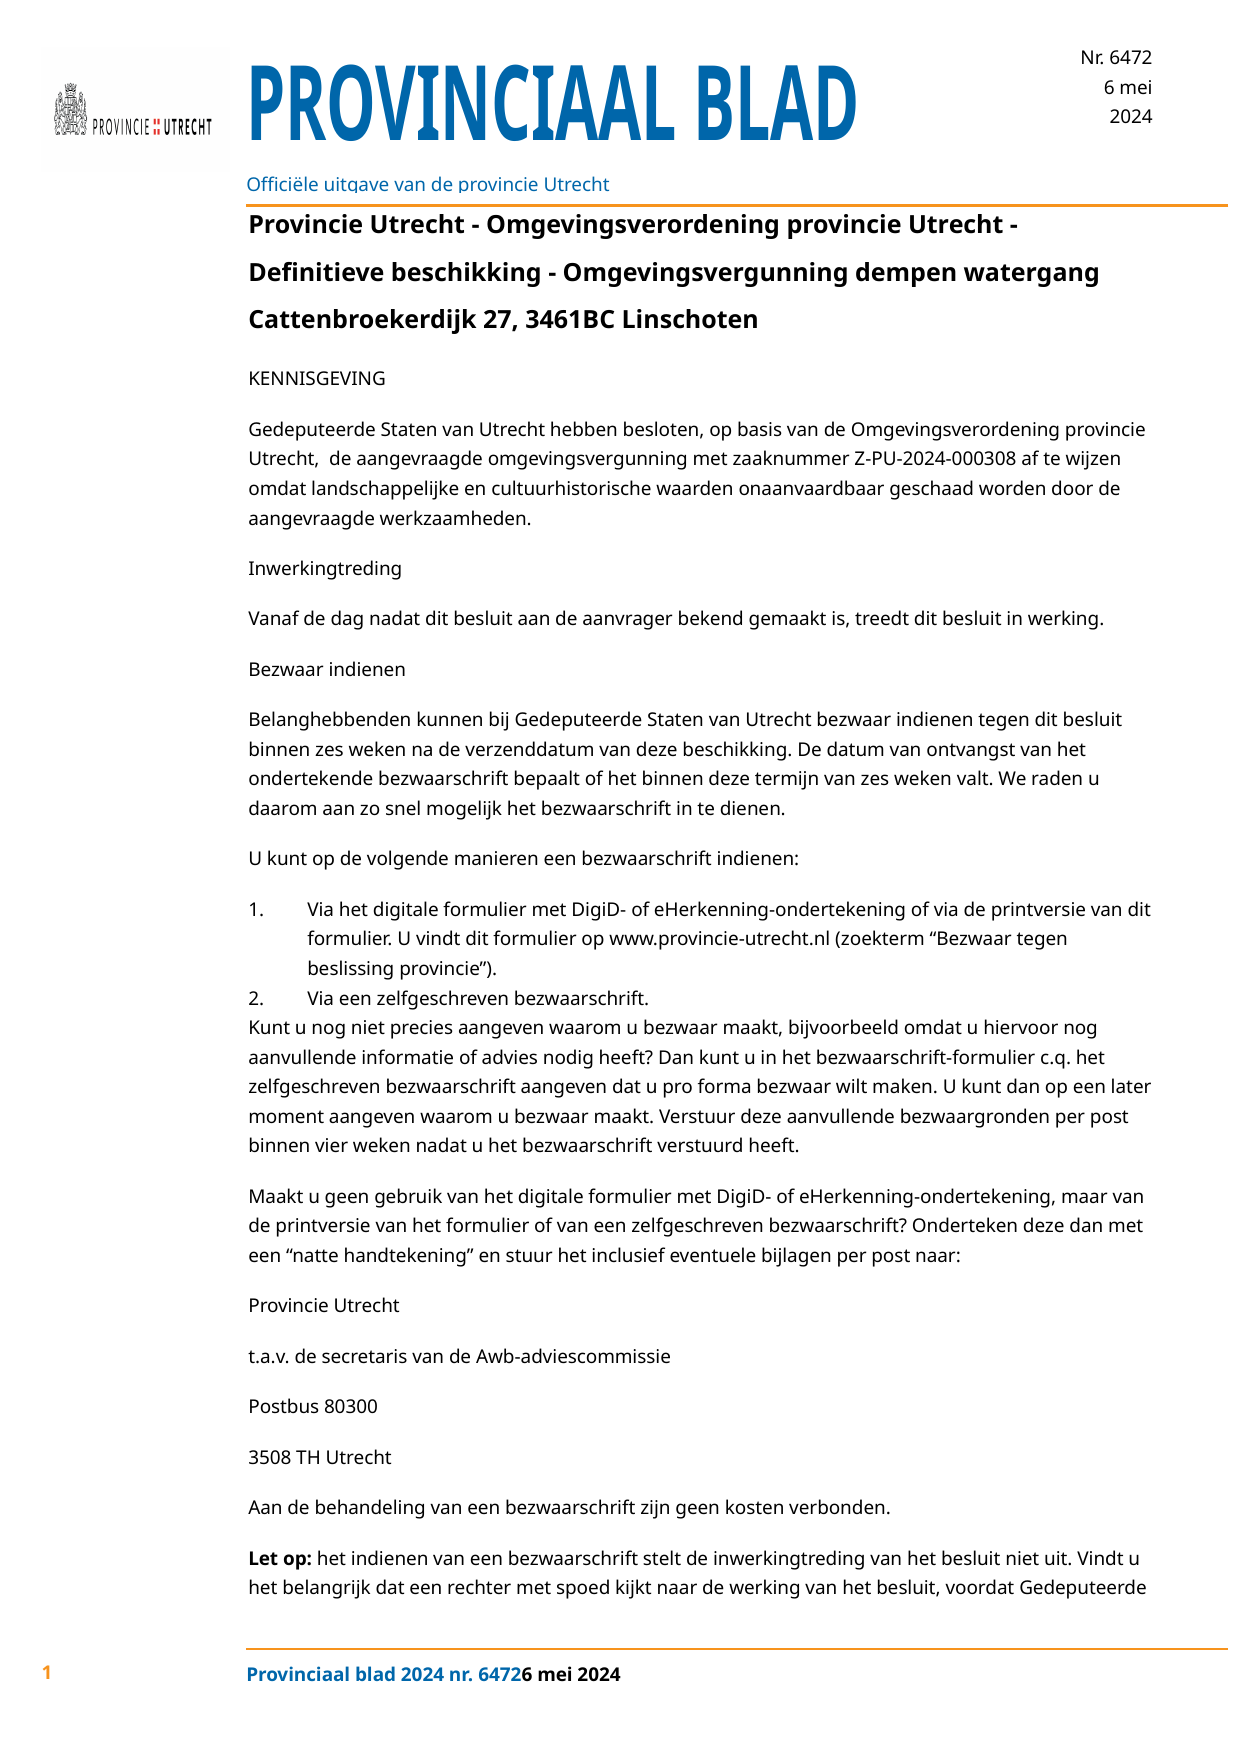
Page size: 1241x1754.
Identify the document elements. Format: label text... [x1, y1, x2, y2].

text Provincie Utrecht - Omgevingsverordening provincie Utrecht - Definitieve beschikking - Omgevingsvergunning dempen watergang Cattenbroekerdijk 27, 3461BC Linschoten [248, 207, 1152, 336]
text Belanghebbenden kunnen bij Gedeputeerde Staten van Utrecht bezwaar indienen tegen dit besluit binnen zes weken na de verzenddatum van deze beschikking. De datum van ontvangst van het ondertekende bezwaarschrift bepaalt of het binnen deze termijn van zes weken valt. We raden u daarom aan zo snel mogelijk het bezwaarschrift in te dienen. [248, 706, 1152, 821]
text Maakt u geen gebruik van het digitale formulier met DigiD- of eHerkenning-ondertekening, maar van de printversie van het formulier of van een zelfgeschreven bezwaarschrift? Onderteken deze dan met een “natte handtekening” en stuur het inclusief eventuele bijlagen per post naar: [248, 1183, 1152, 1268]
text Postbus 80300 [248, 1393, 1152, 1419]
text Gedeputeerde Staten van Utrecht hebben besloten, op basis van de Omgevingsverordening provincie Utrecht, de aangevraagde omgevingsvergunning met zaaknummer Z-PU-2024-000308 af te wijzen omdat landschappelijke en cultuurhistorische waarden onaanvaardbaar geschaad worden door de aangevraagde werkzaamheden. [248, 416, 1152, 530]
list Via het digitale formulier met DigiD- of eHerkenning-ondertekening of via de printversie van dit formulier. U vindt dit formulier op www.provincie-utrecht.nl (zoekterm “Bezwaar tegen beslissing provincie”). [248, 896, 1152, 981]
picture [41, 47, 231, 172]
text Aan de behandeling van een bezwaarschrift zijn geen kosten verbonden. [248, 1494, 1152, 1520]
text U kunt op de volgende manieren een bezwaarschrift indienen: [248, 846, 1152, 871]
text Kunt u nog niet precies aangeven waarom u bezwaar maakt, bijvoorbeeld omdat u hiervoor nog aanvullende informatie of advies nodig heeft? Dan kunt u in het bezwaarschrift-formulier c.q. het zelfgeschreven bezwaarschrift aangeven dat u pro forma bezwaar wilt maken. U kunt dan op een later moment aangeven waarom u bezwaar maakt. Verstuur deze aanvullende bezwaargronden per post binnen vier weken nadat u het bezwaarschrift verstuurd heeft. [248, 1014, 1152, 1158]
text Vanaf de dag nadat dit besluit aan de aanvrager bekend gemaakt is, treedt dit besluit in werking. [248, 606, 1152, 631]
text KENNISGEVING [248, 366, 1152, 391]
text Let op: het indienen van een bezwaarschrift stelt de inwerkingtreding van het besluit niet uit. Vindt u het belangrijk dat een rechter met spoed kijkt naar de werking van het besluit, voordat Gedeputeerde [248, 1545, 1152, 1600]
text 3508 TH Utrecht [248, 1444, 1152, 1469]
text Bezwaar indienen [248, 656, 1152, 682]
text Provincie Utrecht [248, 1293, 1152, 1318]
list Via een zelfgeschreven bezwaarschrift. [248, 985, 1152, 1010]
text t.a.v. de secretaris van de Awb-adviescommissie [248, 1343, 1152, 1369]
text Inwerkingtreding [248, 555, 1152, 581]
